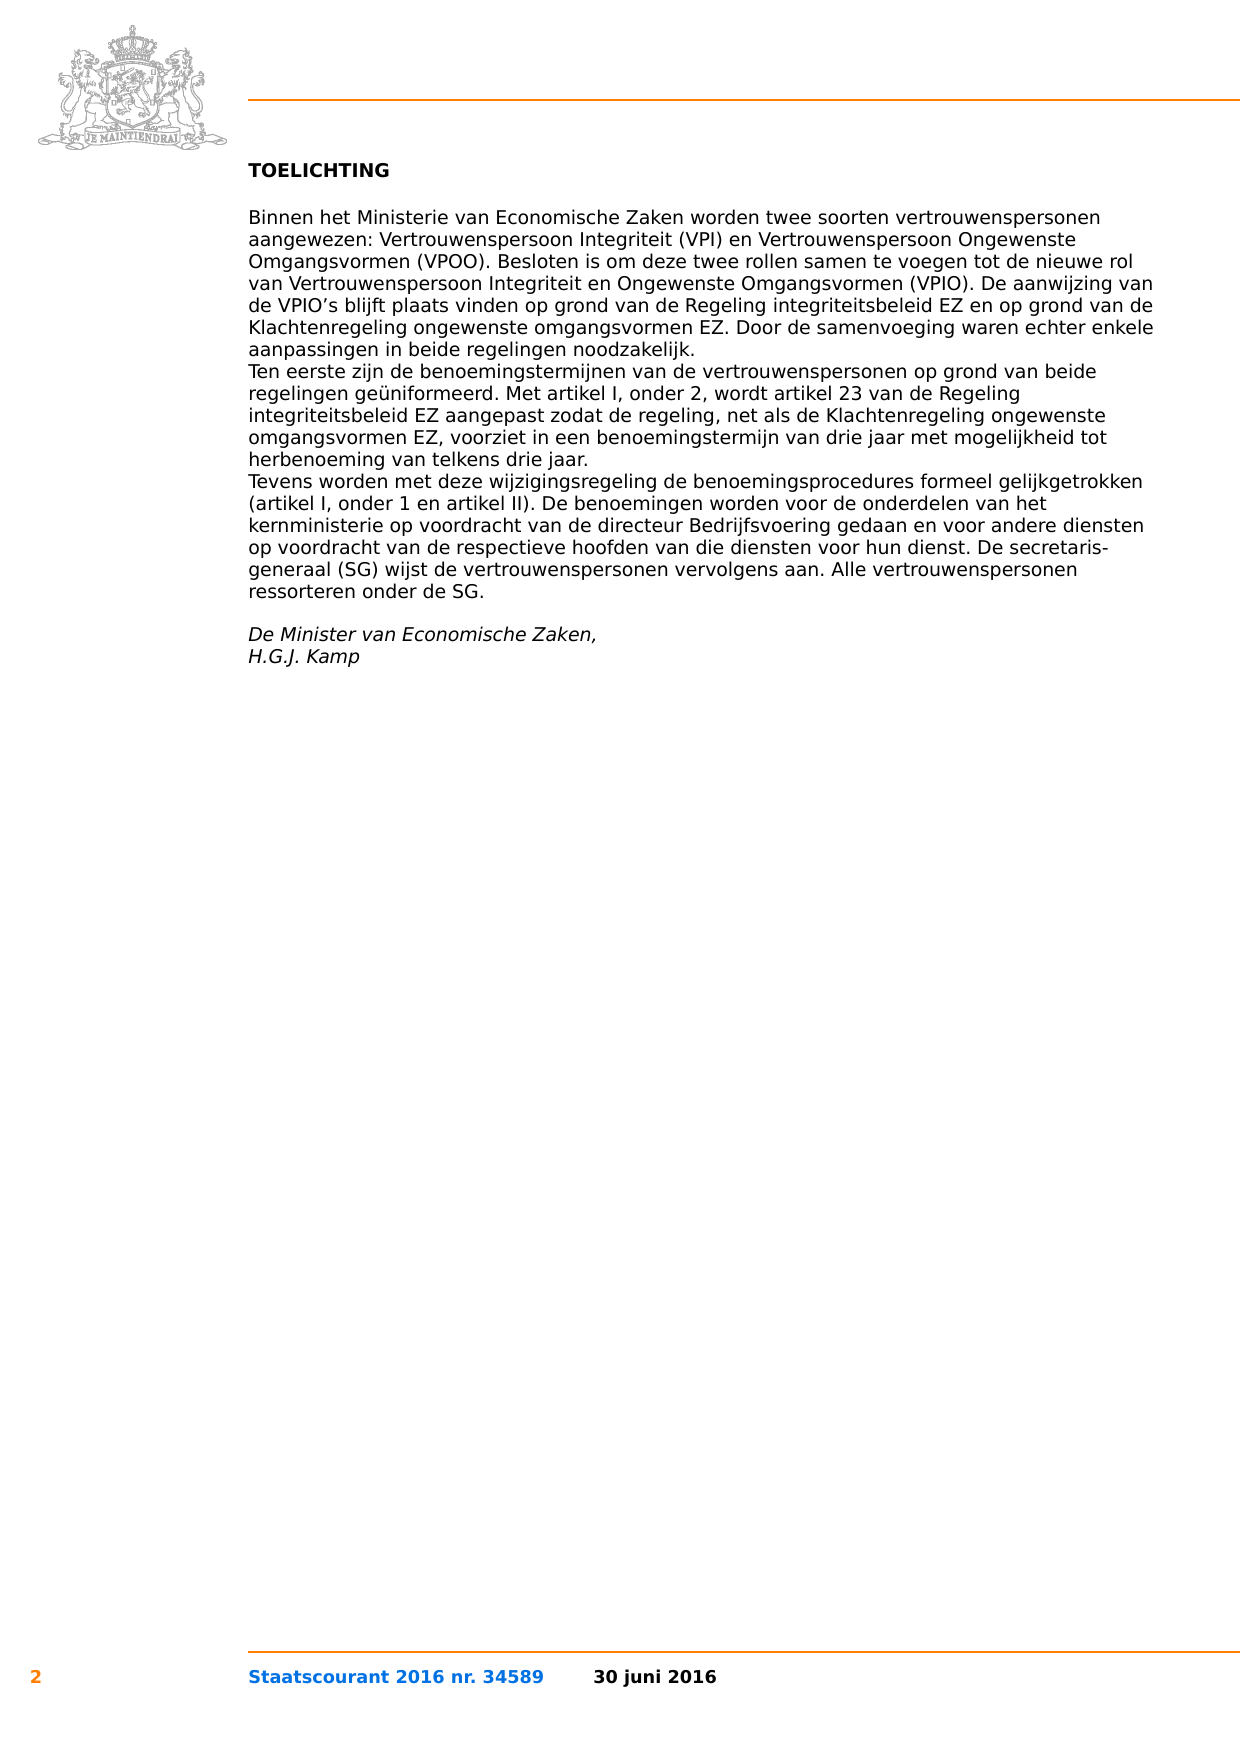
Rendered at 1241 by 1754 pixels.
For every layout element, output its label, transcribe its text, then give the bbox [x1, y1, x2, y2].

picture [38, 25, 227, 150]
text Tevens worden met deze wijzigingsregeling de benoemingsprocedures formeel gelijkgetrokken (artikel I, onder 1 en artikel II). De benoemingen worden voor de onderdelen van het kernministerie op voordracht van de directeur Bedrijfsvoering gedaan en voor andere diensten op voordracht van de respectieve hoofden van die diensten voor hun dienst. De secretaris-generaal (SG) wijst de vertrouwenspersonen vervolgens aan. Alle vertrouwenspersonen ressorteren onder de SG. [248, 471, 1163, 602]
subtitle TOELICHTING [248, 160, 1163, 182]
text De Minister van Economische Zaken, H.G.J. Kamp [248, 624, 1163, 668]
text Ten eerste zijn de benoemingstermijnen van de vertrouwenspersonen op grond van beide regelingen geüniformeerd. Met artikel I, onder 2, wordt artikel 23 van de Regeling integriteitsbeleid EZ aangepast zodat de regeling, net als de Klachtenregeling ongewenste omgangsvormen EZ, voorziet in een benoemingstermijn van drie jaar met mogelijkheid tot herbenoeming van telkens drie jaar. [248, 361, 1163, 471]
text Binnen het Ministerie van Economische Zaken worden twee soorten vertrouwenspersonen aangewezen: Vertrouwenspersoon Integriteit (VPI) en Vertrouwenspersoon Ongewenste Omgangsvormen (VPOO). Besloten is om deze twee rollen samen te voegen tot de nieuwe rol van Vertrouwenspersoon Integriteit en Ongewenste Omgangsvormen (VPIO). De aanwijzing van de VPIO’s blijft plaats vinden op grond van de Regeling integriteitsbeleid EZ en op grond van de Klachtenregeling ongewenste omgangsvormen EZ. Door de samenvoeging waren echter enkele aanpassingen in beide regelingen noodzakelijk. [248, 207, 1163, 361]
